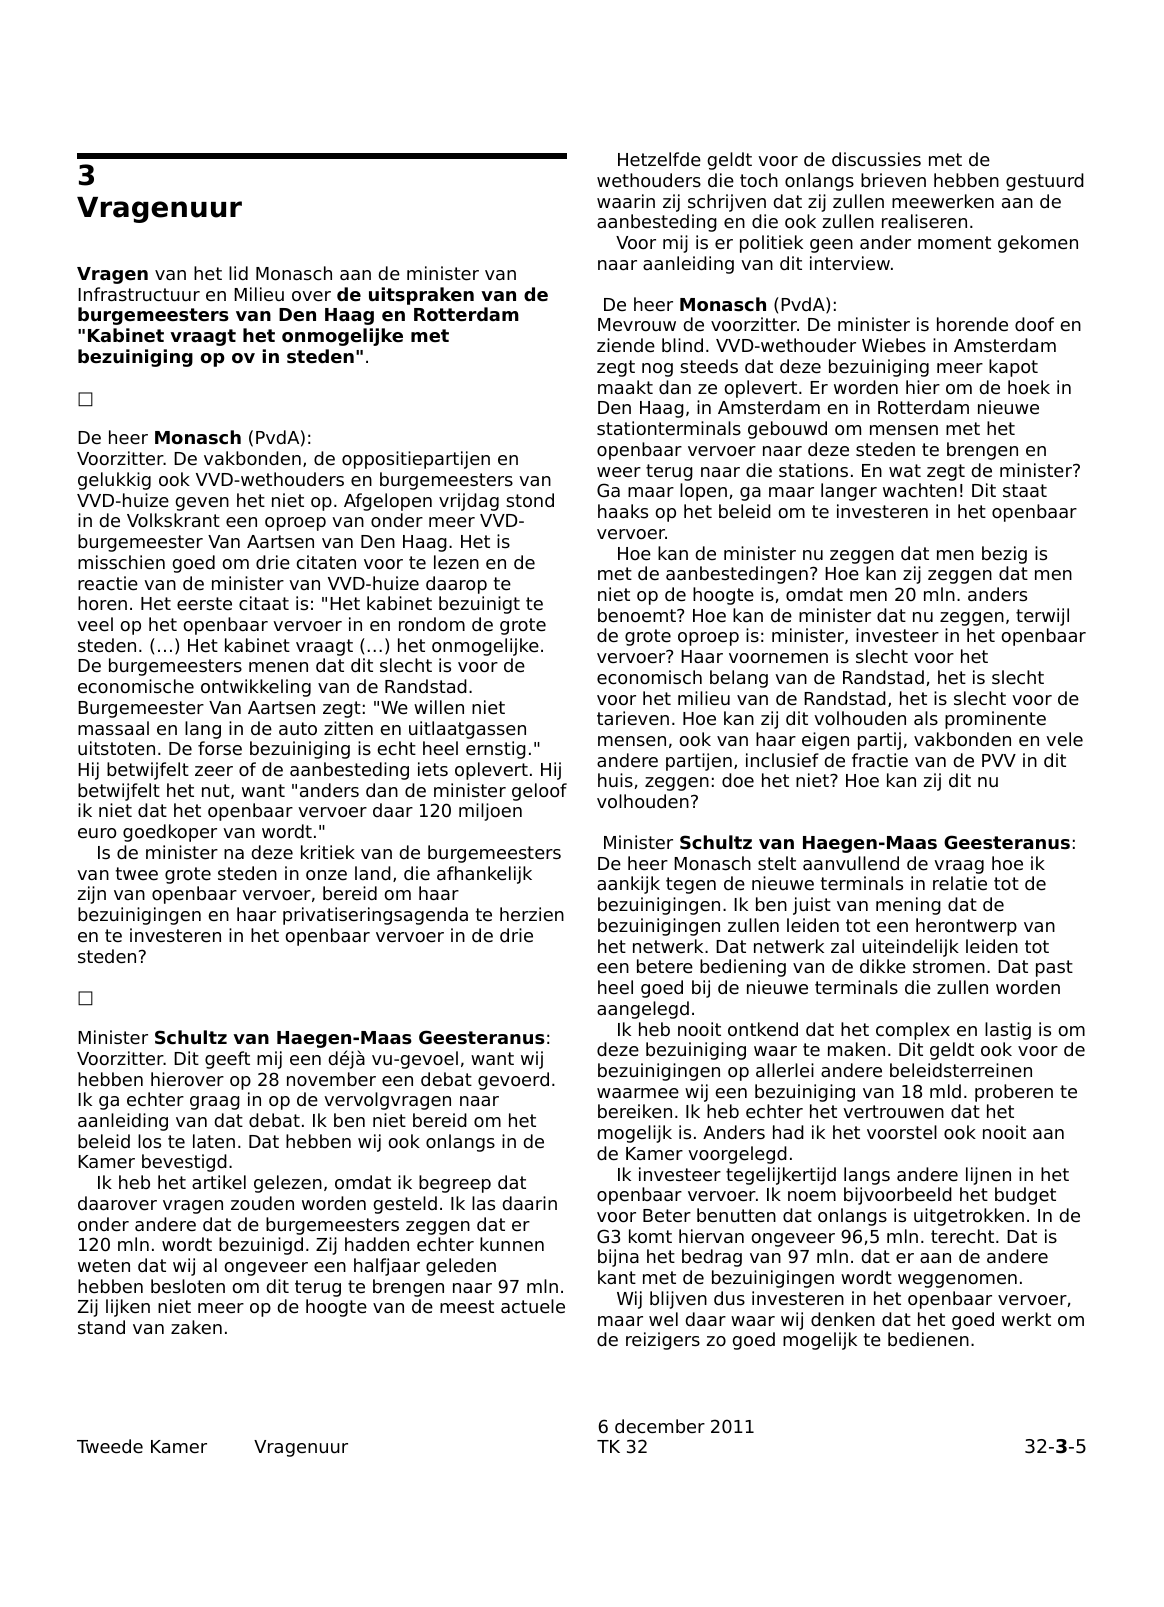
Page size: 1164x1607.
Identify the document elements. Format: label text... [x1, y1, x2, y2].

text □ [77, 987, 567, 1008]
text Minister Schultz van Haegen-Maas Geesteranus: [77, 1028, 567, 1049]
text De heer Monasch (PvdA): [596, 294, 1087, 315]
text Hoe kan de minister nu zeggen dat men bezig is met de aanbestedingen? Hoe kan zij zeggen dat men niet op de hoogte is, omdat men 20 mln. anders benoemt? Hoe kan de minister dat nu zeggen, terwijl de grote oproep is: minister, investeer in het openbaar vervoer? Haar voornemen is slecht voor het economisch belang van de Randstad, het is slecht voor het milieu van de Randstad, het is slecht voor de tarieven. Hoe kan zij dit volhouden als prominente mensen, ook van haar eigen partij, vakbonden en vele andere partijen, inclusief de fractie van de PVV in dit huis, zeggen: doe het niet? Hoe kan zij dit nu volhouden? [596, 543, 1087, 813]
title 3 Vragenuur [77, 159, 567, 224]
text Minister Schultz van Haegen-Maas Geesteranus: [596, 833, 1087, 853]
text Voorzitter. De vakbonden, de oppositiepartijen en gelukkig ook VVD-wethouders en burgemeesters van VVD-huize geven het niet op. Afgelopen vrijdag stond in de Volkskrant een oproep van onder meer VVD-burgemeester Van Aartsen van Den Haag. Het is misschien goed om drie citaten voor te lezen en de reactie van de minister van VVD-huize daarop te horen. Het eerste citaat is: "Het kabinet bezuinigt te veel op het openbaar vervoer in en rondom de grote steden. (…) Het kabinet vraagt (…) het onmogelijke. De burgemeesters menen dat dit slecht is voor de economische ontwikkeling van de Randstad. Burgemeester Van Aartsen zegt: "We willen niet massaal en lang in de auto zitten en uitlaatgassen uitstoten. De forse bezuiniging is echt heel ernstig." Hij betwijfelt zeer of de aanbesteding iets oplevert. Hij betwijfelt het nut, want "anders dan de minister geloof ik niet dat het openbaar vervoer daar 120 miljoen euro goedkoper van wordt." [77, 449, 567, 843]
text Ik investeer tegelijkertijd langs andere lijnen in het openbaar vervoer. Ik noem bijvoorbeeld het budget voor Beter benutten dat onlangs is uitgetrokken. In de G3 komt hiervan ongeveer 96,5 mln. terecht. Dat is bijna het bedrag van 97 mln. dat er aan de andere kant met de bezuinigingen wordt weggenomen. [596, 1164, 1087, 1289]
text Voorzitter. Dit geeft mij een déjà vu-gevoel, want wij hebben hierover op 28 november een debat gevoerd. Ik ga echter graag in op de vervolgvragen naar aanleiding van dat debat. Ik ben niet bereid om het beleid los te laten. Dat hebben wij ook onlangs in de Kamer bevestigd. [77, 1049, 567, 1173]
text De heer Monasch stelt aanvullend de vraag hoe ik aankijk tegen de nieuwe terminals in relatie tot de bezuinigingen. Ik ben juist van mening dat de bezuinigingen zullen leiden tot een herontwerp van het netwerk. Dat netwerk zal uiteindelijk leiden tot een betere bediening van de dikke stromen. Dat past heel goed bij de nieuwe terminals die zullen worden aangelegd. [596, 853, 1087, 1019]
text Hetzelfde geldt voor de discussies met de wethouders die toch onlangs brieven hebben gestuurd waarin zij schrijven dat zij zullen meewerken aan de aanbesteding en die ook zullen realiseren. [596, 150, 1087, 233]
text Ik heb nooit ontkend dat het complex en lastig is om deze bezuiniging waar te maken. Dit geldt ook voor de bezuinigingen op allerlei andere beleidsterreinen waarmee wij een bezuiniging van 18 mld. proberen te bereiken. Ik heb echter het vertrouwen dat het mogelijk is. Anders had ik het voorstel ook nooit aan de Kamer voorgelegd. [596, 1019, 1087, 1164]
text Mevrouw de voorzitter. De minister is horende doof en ziende blind. VVD-wethouder Wiebes in Amsterdam zegt nog steeds dat deze bezuiniging meer kapot maakt dan ze oplevert. Er worden hier om de hoek in Den Haag, in Amsterdam en in Rotterdam nieuwe stationterminals gebouwd om mensen met het openbaar vervoer naar deze steden te brengen en weer terug naar die stations. En wat zegt de minister? Ga maar lopen, ga maar langer wachten! Dit staat haaks op het beleid om te investeren in het openbaar vervoer. [596, 315, 1087, 543]
text Is de minister na deze kritiek van de burgemeesters van twee grote steden in onze land, die afhankelijk zijn van openbaar vervoer, bereid om haar bezuinigingen en haar privatiseringsagenda te herzien en te investeren in het openbaar vervoer in de drie steden? [77, 843, 567, 967]
text Wij blijven dus investeren in het openbaar vervoer, maar wel daar waar wij denken dat het goed werkt om de reizigers zo goed mogelijk te bedienen. [596, 1289, 1087, 1351]
text Ik heb het artikel gelezen, omdat ik begreep dat daarover vragen zouden worden gesteld. Ik las daarin onder andere dat de burgemeesters zeggen dat er 120 mln. wordt bezuinigd. Zij hadden echter kunnen weten dat wij al ongeveer een halfjaar geleden hebben besloten om dit terug te brengen naar 97 mln. Zij lijken niet meer op de hoogte van de meest actuele stand van zaken. [77, 1173, 567, 1339]
text Voor mij is er politiek geen ander moment gekomen naar aanleiding van dit interview. [596, 233, 1087, 274]
text □ [77, 387, 567, 408]
text De heer Monasch (PvdA): [77, 428, 567, 449]
text Vragen van het lid Monasch aan de minister van Infrastructuur en Milieu over de uitspraken van de burgemeesters van Den Haag en Rotterdam "Kabinet vraagt het onmogelijke met bezuiniging op ov in steden". [77, 264, 567, 367]
